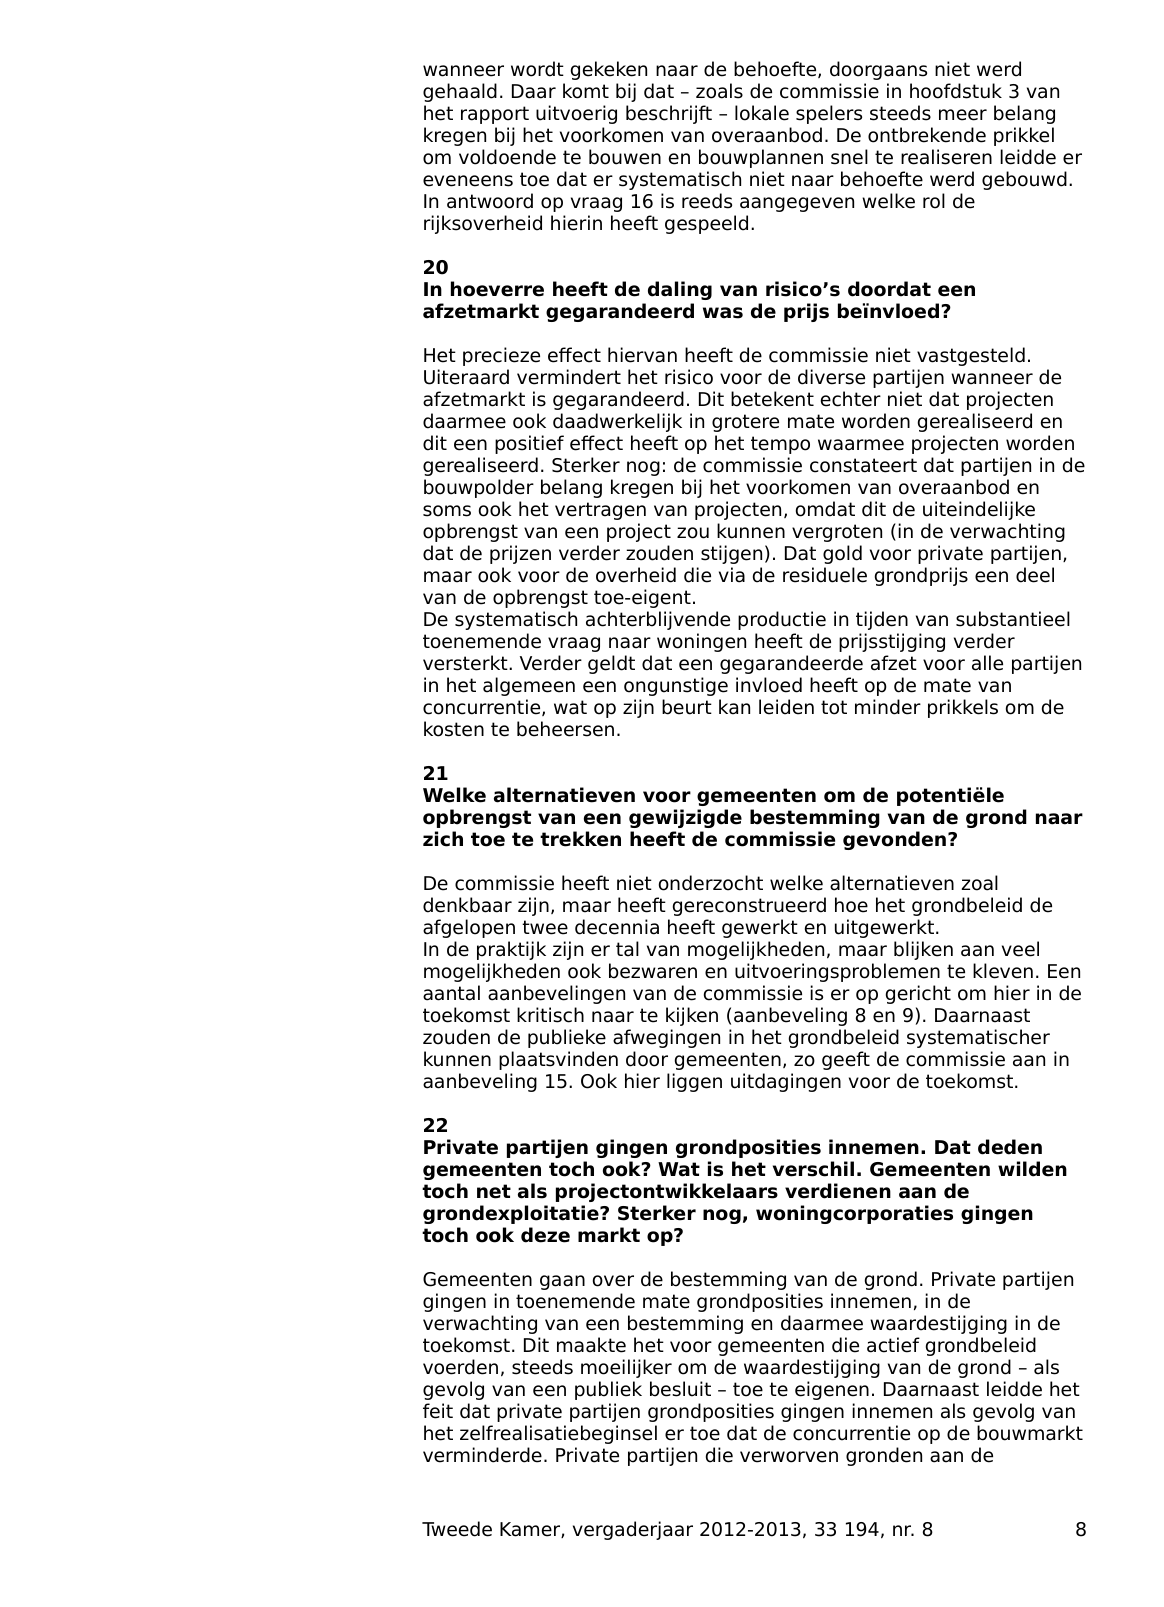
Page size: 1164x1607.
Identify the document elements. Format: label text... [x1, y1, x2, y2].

text In hoeverre heeft de daling van risico’s doordat een afzetmarkt gegarandeerd was de prijs beïnvloed? [422, 279, 1087, 323]
text Welke alternatieven voor gemeenten om de potentiële opbrengst van een gewijzigde bestemming van de grond naar zich toe te trekken heeft de commissie gevonden? [422, 785, 1087, 851]
text De systematisch achterblijvende productie in tijden van substantieel toenemende vraag naar woningen heeft de prijsstijging verder versterkt. Verder geldt dat een gegarandeerde afzet voor alle partijen in het algemeen een ongunstige invloed heeft op de mate van concurrentie, wat op zijn beurt kan leiden tot minder prikkels om de kosten te beheersen. [422, 609, 1087, 741]
text De commissie heeft niet onderzocht welke alternatieven zoal denkbaar zijn, maar heeft gereconstrueerd hoe het grondbeleid de afgelopen twee decennia heeft gewerkt en uitgewerkt. [422, 873, 1087, 939]
text Het precieze effect hiervan heeft de commissie niet vastgesteld. Uiteraard vermindert het risico voor de diverse partijen wanneer de afzetmarkt is gegarandeerd. Dit betekent echter niet dat projecten daarmee ook daadwerkelijk in grotere mate worden gerealiseerd en dit een positief effect heeft op het tempo waarmee projecten worden gerealiseerd. Sterker nog: de commissie constateert dat partijen in de bouwpolder belang kregen bij het voorkomen van overaanbod en soms ook het vertragen van projecten, omdat dit de uiteindelijke opbrengst van een project zou kunnen vergroten (in de verwachting dat de prijzen verder zouden stijgen). Dat gold voor private partijen, maar ook voor de overheid die via de residuele grondprijs een deel van de opbrengst toe-eigent. [422, 345, 1087, 609]
text 21 [422, 763, 1087, 785]
text In antwoord op vraag 16 is reeds aangegeven welke rol de rijksoverheid hierin heeft gespeeld. [422, 191, 1087, 235]
text 20 [422, 257, 1087, 279]
text In de praktijk zijn er tal van mogelijkheden, maar blijken aan veel mogelijkheden ook bezwaren en uitvoeringsproblemen te kleven. Een aantal aanbevelingen van de commissie is er op gericht om hier in de toekomst kritisch naar te kijken (aanbeveling 8 en 9). Daarnaast zouden de publieke afwegingen in het grondbeleid systematischer kunnen plaatsvinden door gemeenten, zo geeft de commissie aan in aanbeveling 15. Ook hier liggen uitdagingen voor de toekomst. [422, 939, 1087, 1093]
text 22 [422, 1115, 1087, 1137]
text Private partijen gingen grondposities innemen. Dat deden gemeenten toch ook? Wat is het verschil. Gemeenten wilden toch net als projectontwikkelaars verdienen aan de grondexploitatie? Sterker nog, woningcorporaties gingen toch ook deze markt op? [422, 1137, 1087, 1247]
text Gemeenten gaan over de bestemming van de grond. Private partijen gingen in toenemende mate grondposities innemen, in de verwachting van een bestemming en daarmee waardestijging in de toekomst. Dit maakte het voor gemeenten die actief grondbeleid voerden, steeds moeilijker om de waardestijging van de grond – als gevolg van een publiek besluit – toe te eigenen. Daarnaast leidde het feit dat private partijen grondposities gingen innemen als gevolg van het zelfrealisatiebeginsel er toe dat de concurrentie op de bouwmarkt verminderde. Private partijen die verworven gronden aan de [422, 1269, 1087, 1467]
text wanneer wordt gekeken naar de behoefte, doorgaans niet werd gehaald. Daar komt bij dat – zoals de commissie in hoofdstuk 3 van het rapport uitvoerig beschrijft – lokale spelers steeds meer belang kregen bij het voorkomen van overaanbod. De ontbrekende prikkel om voldoende te bouwen en bouwplannen snel te realiseren leidde er eveneens toe dat er systematisch niet naar behoefte werd gebouwd. [422, 59, 1087, 191]
